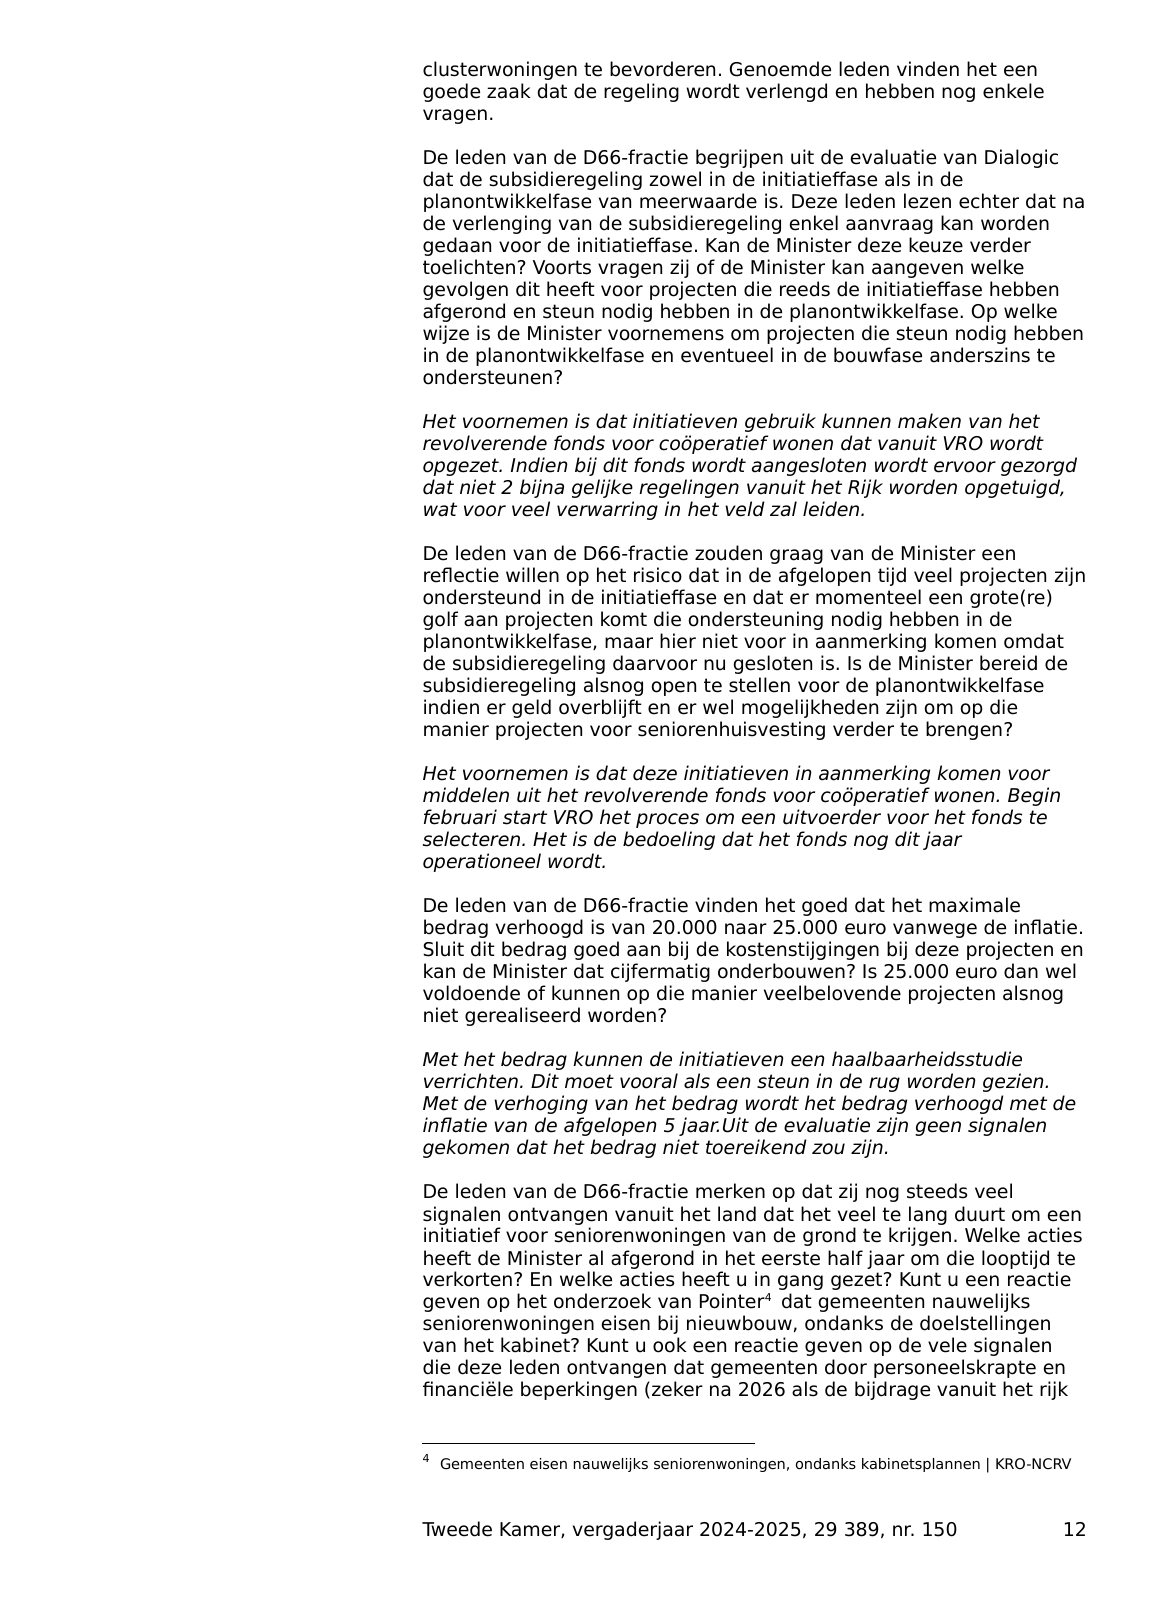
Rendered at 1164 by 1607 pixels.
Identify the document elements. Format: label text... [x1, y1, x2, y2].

text clusterwoningen te bevorderen. Genoemde leden vinden het een goede zaak dat de regeling wordt verlengd en hebben nog enkele vragen. [422, 59, 1087, 125]
text De leden van de D66-fractie begrijpen uit de evaluatie van Dialogic dat de subsidieregeling zowel in de initiatieffase als in de planontwikkelfase van meerwaarde is. Deze leden lezen echter dat na de verlenging van de subsidieregeling enkel aanvraag kan worden gedaan voor de initiatieffase. Kan de Minister deze keuze verder toelichten? Voorts vragen zij of de Minister kan aangeven welke gevolgen dit heeft voor projecten die reeds de initiatieffase hebben afgerond en steun nodig hebben in de planontwikkelfase. Op welke wijze is de Minister voornemens om projecten die steun nodig hebben in de planontwikkelfase en eventueel in de bouwfase anderszins te ondersteunen? [422, 147, 1087, 389]
text De leden van de D66-fractie zouden graag van de Minister een reflectie willen op het risico dat in de afgelopen tijd veel projecten zijn ondersteund in de initiatieffase en dat er momenteel een grote(re) golf aan projecten komt die ondersteuning nodig hebben in de planontwikkelfase, maar hier niet voor in aanmerking komen omdat de subsidieregeling daarvoor nu gesloten is. Is de Minister bereid de subsidieregeling alsnog open te stellen voor de planontwikkelfase indien er geld overblijft en er wel mogelijkheden zijn om op die manier projecten voor seniorenhuisvesting verder te brengen? [422, 543, 1087, 741]
text Gemeenten eisen nauwelijks seniorenwoningen, ondanks kabinetsplannen | KRO-NCRV [422, 1452, 1087, 1474]
text De leden van de D66-fractie vinden het goed dat het maximale bedrag verhoogd is van 20.000 naar 25.000 euro vanwege de inflatie. Sluit dit bedrag goed aan bij de kostenstijgingen bij deze projecten en kan de Minister dat cijfermatig onderbouwen? Is 25.000 euro dan wel voldoende of kunnen op die manier veelbelovende projecten alsnog niet gerealiseerd worden? [422, 895, 1087, 1027]
text De leden van de D66-fractie merken op dat zij nog steeds veel signalen ontvangen vanuit het land dat het veel te lang duurt om een initiatief voor seniorenwoningen van de grond te krijgen. Welke acties heeft de Minister al afgerond in het eerste half jaar om die looptijd te verkorten? En welke acties heeft u in gang gezet? Kunt u een reactie geven op het onderzoek van Pointer dat gemeenten nauwelijks seniorenwoningen eisen bij nieuwbouw, ondanks de doelstellingen van het kabinet? Kunt u ook een reactie geven op de vele signalen die deze leden ontvangen dat gemeenten door personeelskrapte en financiële beperkingen (zeker na 2026 als de bijdrage vanuit het rijk [422, 1181, 1087, 1401]
text Het voornemen is dat deze initiatieven in aanmerking komen voor middelen uit het revolverende fonds voor coöperatief wonen. Begin februari start VRO het proces om een uitvoerder voor het fonds te selecteren. Het is de bedoeling dat het fonds nog dit jaar operationeel wordt. [422, 763, 1087, 873]
text Het voornemen is dat initiatieven gebruik kunnen maken van het revolverende fonds voor coöperatief wonen dat vanuit VRO wordt opgezet. Indien bij dit fonds wordt aangesloten wordt ervoor gezorgd dat niet 2 bijna gelijke regelingen vanuit het Rijk worden opgetuigd, wat voor veel verwarring in het veld zal leiden. [422, 411, 1087, 521]
text Met het bedrag kunnen de initiatieven een haalbaarheidsstudie verrichten. Dit moet vooral als een steun in de rug worden gezien. Met de verhoging van het bedrag wordt het bedrag verhoogd met de inflatie van de afgelopen 5 jaar.Uit de evaluatie zijn geen signalen gekomen dat het bedrag niet toereikend zou zijn. [422, 1049, 1087, 1159]
